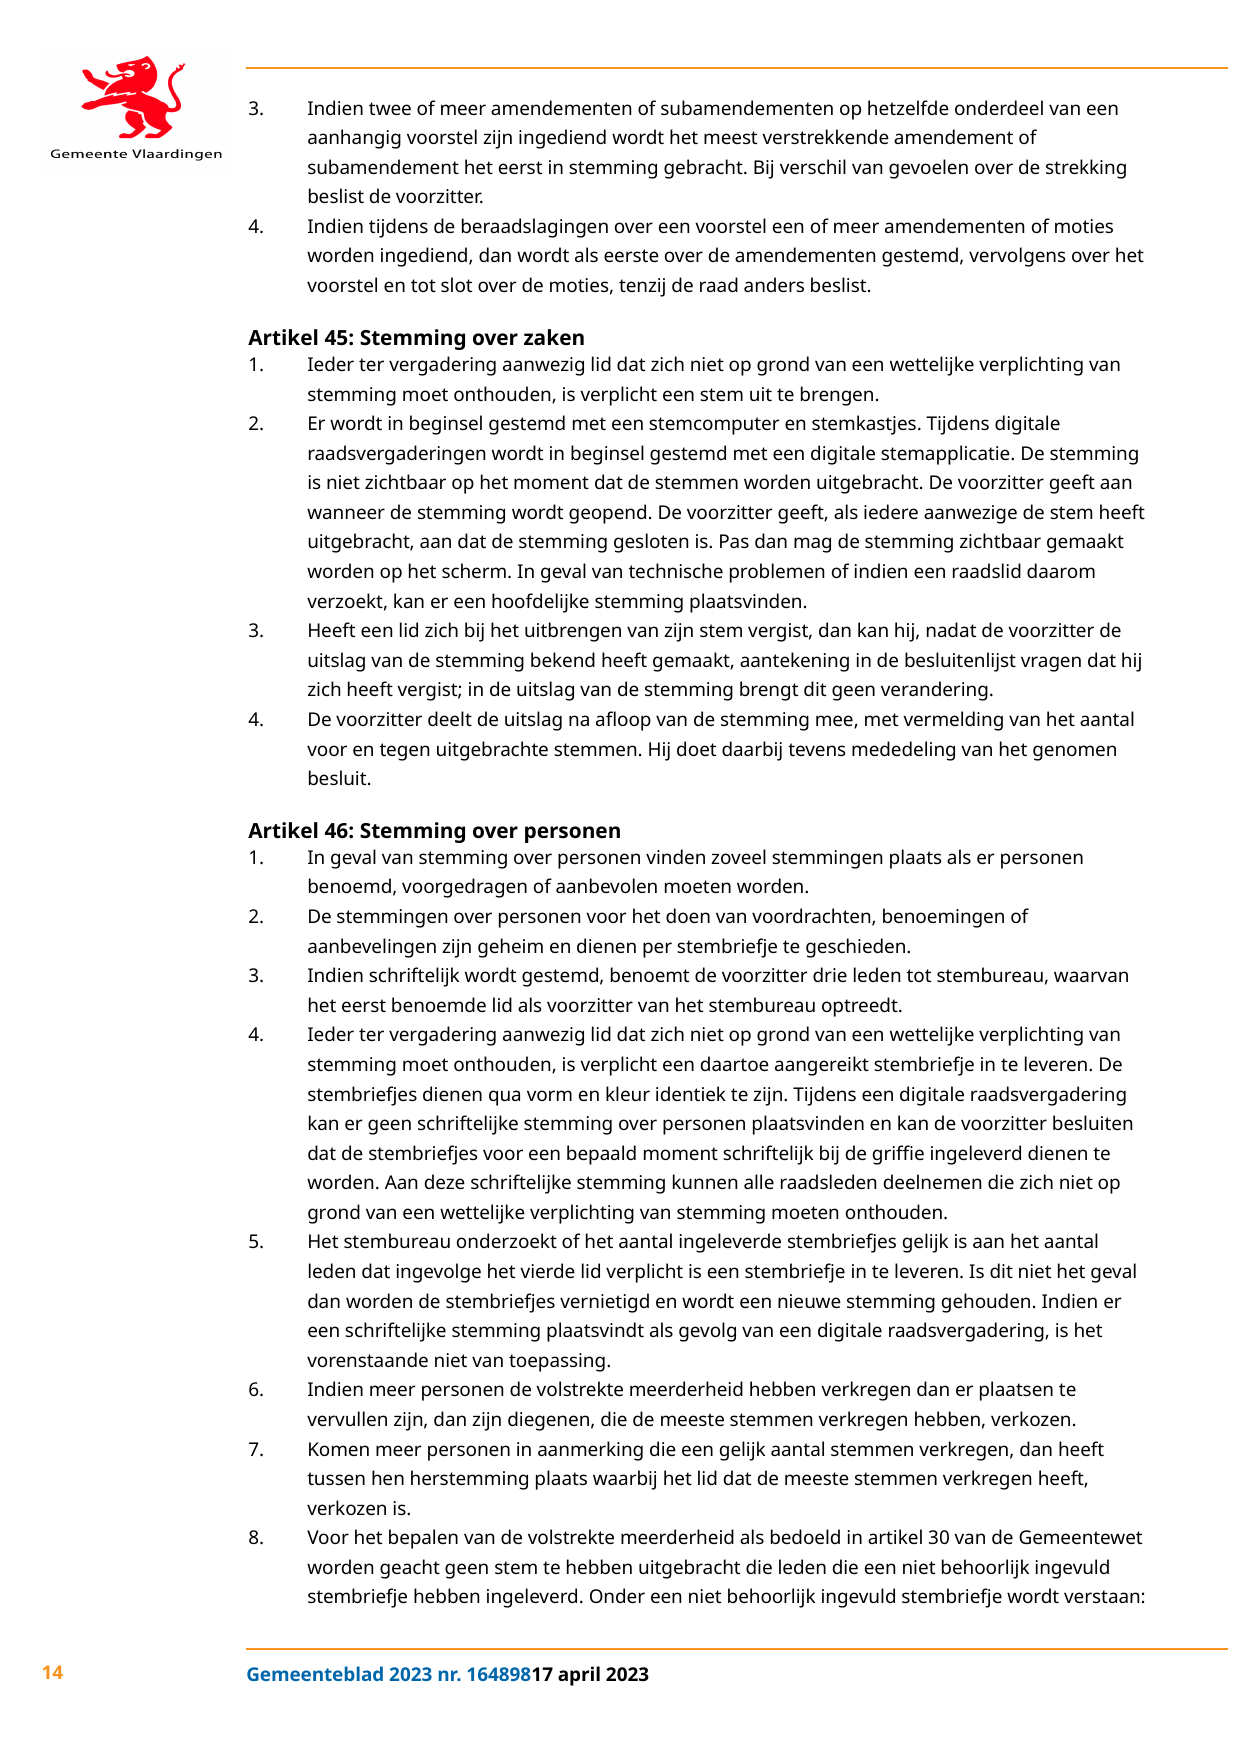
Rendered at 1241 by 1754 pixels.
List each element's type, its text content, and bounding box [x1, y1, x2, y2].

list Heeft een lid zich bij het uitbrengen van zijn stem vergist, dan kan hij, nadat de voorzitter de uitslag van de stemming bekend heeft gemaakt, aantekening in de besluitenlijst vragen dat hij zich heeft vergist; in de uitslag van de stemming brengt dit geen verandering. [248, 617, 1152, 702]
list In geval van stemming over personen vinden zoveel stemmingen plaats als er personen benoemd, voorgedragen of aanbevolen moeten worden. [248, 844, 1152, 899]
list Indien schriftelijk wordt gestemd, benoemt de voorzitter drie leden tot stembureau, waarvan het eerst benoemde lid als voorzitter van het stembureau optreedt. [248, 962, 1152, 1018]
picture [41, 47, 231, 172]
list Het stembureau onderzoekt of het aantal ingeleverde stembriefjes gelijk is aan het aantal leden dat ingevolge het vierde lid verplicht is een stembriefje in te leveren. Is dit niet het geval dan worden de stembriefjes vernietigd en wordt een nieuwe stemming gehouden. Indien er een schriftelijke stemming plaatsvindt als gevolg van een digitale raadsvergadering, is het vorenstaande niet van toepassing. [248, 1229, 1152, 1373]
text Artikel 46: Stemming over personen [248, 816, 1152, 844]
list Ieder ter vergadering aanwezig lid dat zich niet op grond van een wettelijke verplichting van stemming moet onthouden, is verplicht een stem uit te brengen. [248, 351, 1152, 406]
list Voor het bepalen van de volstrekte meerderheid als bedoeld in artikel 30 van de Gemeentewet worden geacht geen stem te hebben uitgebracht die leden die een niet behoorlijk ingevuld stembriefje hebben ingeleverd. Onder een niet behoorlijk ingevuld stembriefje wordt verstaan: [248, 1524, 1152, 1609]
list Indien tijdens de beraadslagingen over een voorstel een of meer amendementen of moties worden ingediend, dan wordt als eerste over de amendementen gestemd, vervolgens over het voorstel en tot slot over de moties, tenzij de raad anders beslist. [248, 213, 1152, 298]
list De stemmingen over personen voor het doen van voordrachten, benoemingen of aanbevelingen zijn geheim en dienen per stembriefje te geschieden. [248, 903, 1152, 959]
list Indien twee of meer amendementen of subamendementen op hetzelfde onderdeel van een aanhangig voorstel zijn ingediend wordt het meest verstrekkende amendement of subamendement het eerst in stemming gebracht. Bij verschil van gevoelen over de strekking beslist de voorzitter. [248, 95, 1152, 209]
list De voorzitter deelt de uitslag na afloop van de stemming mee, met vermelding van het aantal voor en tegen uitgebrachte stemmen. Hij doet daarbij tevens mededeling van het genomen besluit. [248, 706, 1152, 791]
list Ieder ter vergadering aanwezig lid dat zich niet op grond van een wettelijke verplichting van stemming moet onthouden, is verplicht een daartoe aangereikt stembriefje in te leveren. De stembriefjes dienen qua vorm en kleur identiek te zijn. Tijdens een digitale raadsvergadering kan er geen schriftelijke stemming over personen plaatsvinden en kan de voorzitter besluiten dat de stembriefjes voor een bepaald moment schriftelijk bij de griffie ingeleverd dienen te worden. Aan deze schriftelijke stemming kunnen alle raadsleden deelnemen die zich niet op grond van een wettelijke verplichting van stemming moeten onthouden. [248, 1022, 1152, 1225]
list Indien meer personen de volstrekte meerderheid hebben verkregen dan er plaatsen te vervullen zijn, dan zijn diegenen, die de meeste stemmen verkregen hebben, verkozen. [248, 1377, 1152, 1432]
list Er wordt in beginsel gestemd met een stemcomputer en stemkastjes. Tijdens digitale raadsvergaderingen wordt in beginsel gestemd met een digitale stemapplicatie. De stemming is niet zichtbaar op het moment dat de stemmen worden uitgebracht. De voorzitter geeft aan wanneer de stemming wordt geopend. De voorzitter geeft, als iedere aanwezige de stem heeft uitgebracht, aan dat de stemming gesloten is. Pas dan mag de stemming zichtbaar gemaakt worden op het scherm. In geval van technische problemen of indien een raadslid daarom verzoekt, kan er een hoofdelijke stemming plaatsvinden. [248, 410, 1152, 613]
text Artikel 45: Stemming over zaken [248, 323, 1152, 351]
list Komen meer personen in aanmerking die een gelijk aantal stemmen verkregen, dan heeft tussen hen herstemming plaats waarbij het lid dat de meeste stemmen verkregen heeft, verkozen is. [248, 1436, 1152, 1521]
